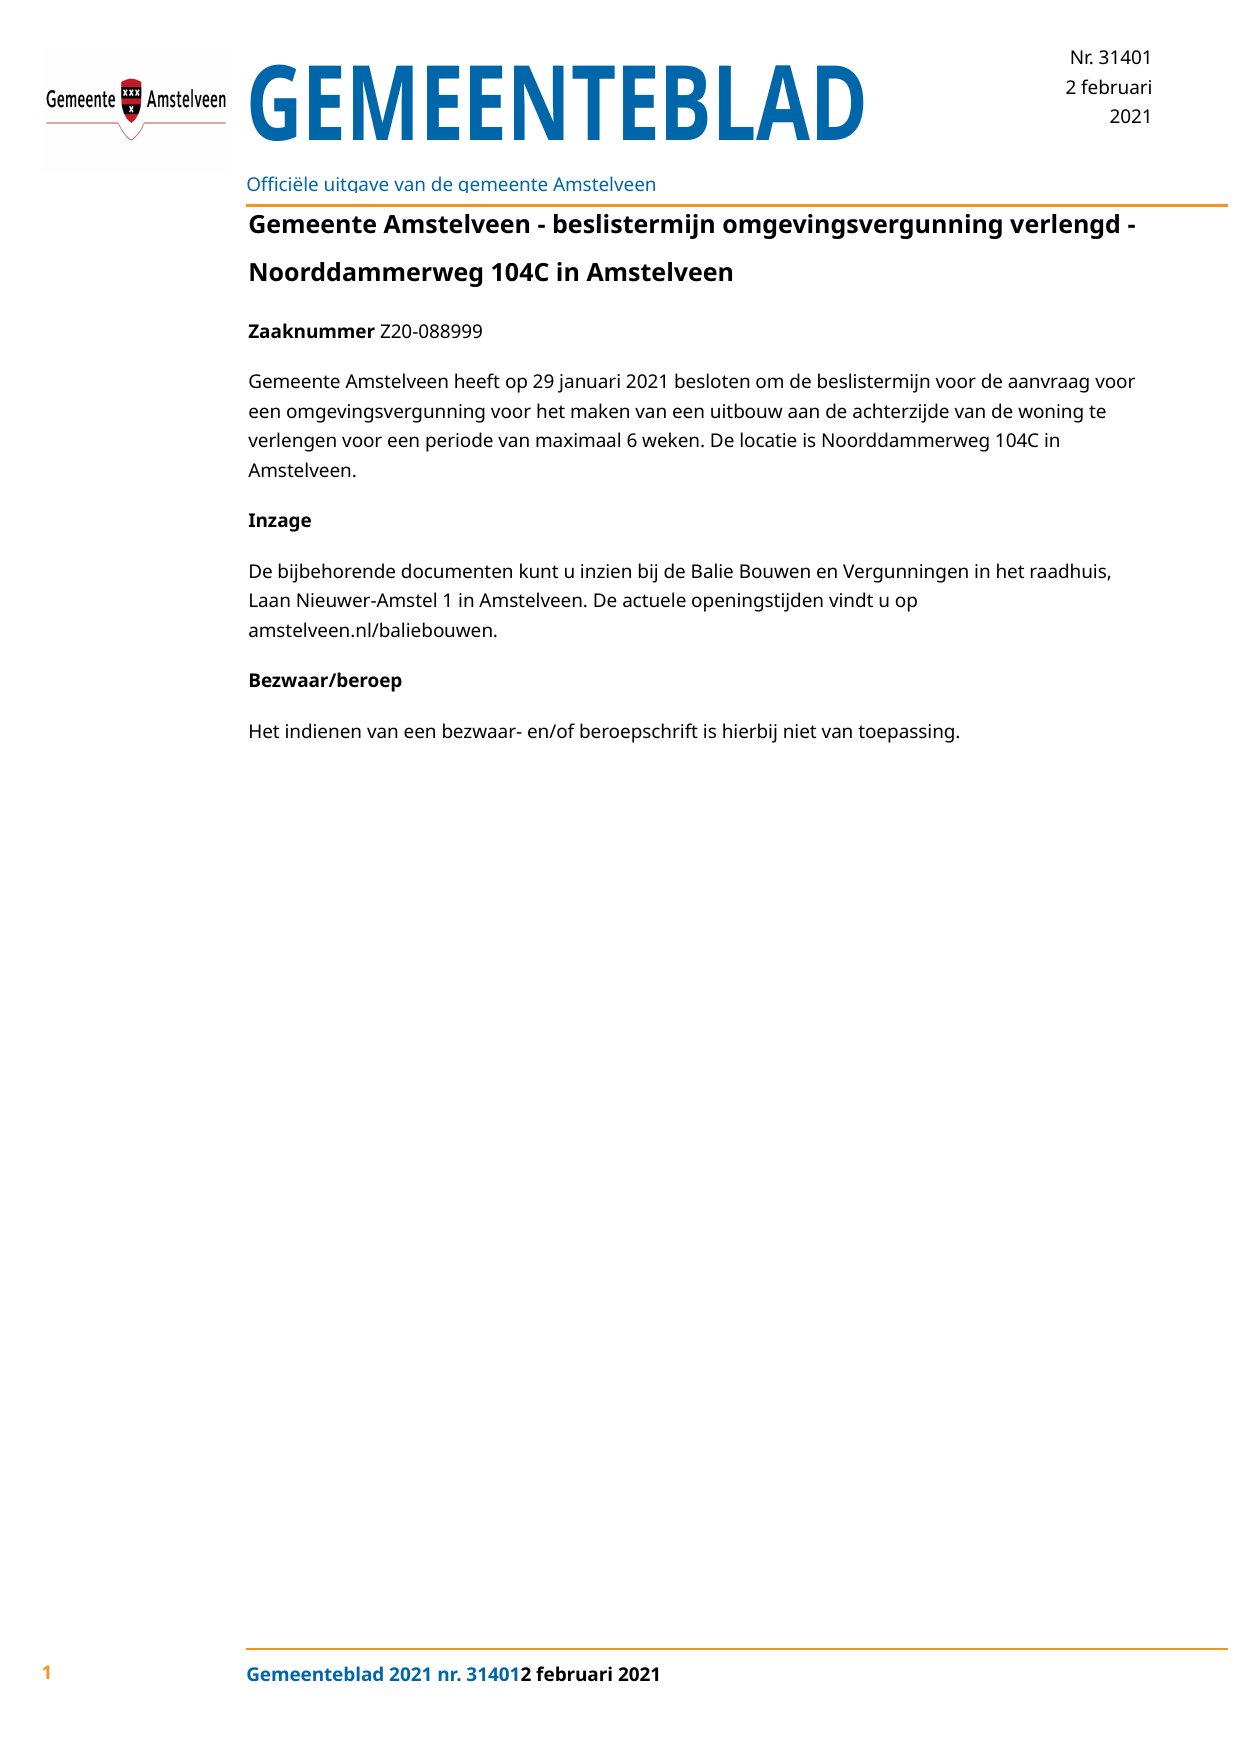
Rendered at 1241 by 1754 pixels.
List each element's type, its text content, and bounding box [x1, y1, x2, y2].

text De bijbehorende documenten kunt u inzien bij de Balie Bouwen en Vergunningen in het raadhuis, Laan Nieuwer-Amstel 1 in Amstelveen. De actuele openingstijden vindt u op amstelveen.nl/baliebouwen. [248, 558, 1152, 643]
text Gemeente Amstelveen - beslistermijn omgevingsvergunning verlengd - Noorddammerweg 104C in Amstelveen [248, 207, 1152, 288]
picture [41, 47, 231, 172]
text Zaaknummer Z20-088999 [248, 318, 1152, 344]
text Gemeente Amstelveen heeft op 29 januari 2021 besloten om de beslistermijn voor de aanvraag voor een omgevingsvergunning voor het maken van een uitbouw aan de achterzijde van de woning te verlengen voor een periode van maximaal 6 weken. De locatie is Noorddammerweg 104C in Amstelveen. [248, 368, 1152, 483]
text Bezwaar/beroep [248, 667, 1152, 693]
text Inzage [248, 507, 1152, 533]
text Het indienen van een bezwaar- en/of beroepschrift is hierbij niet van toepassing. [248, 718, 1152, 744]
